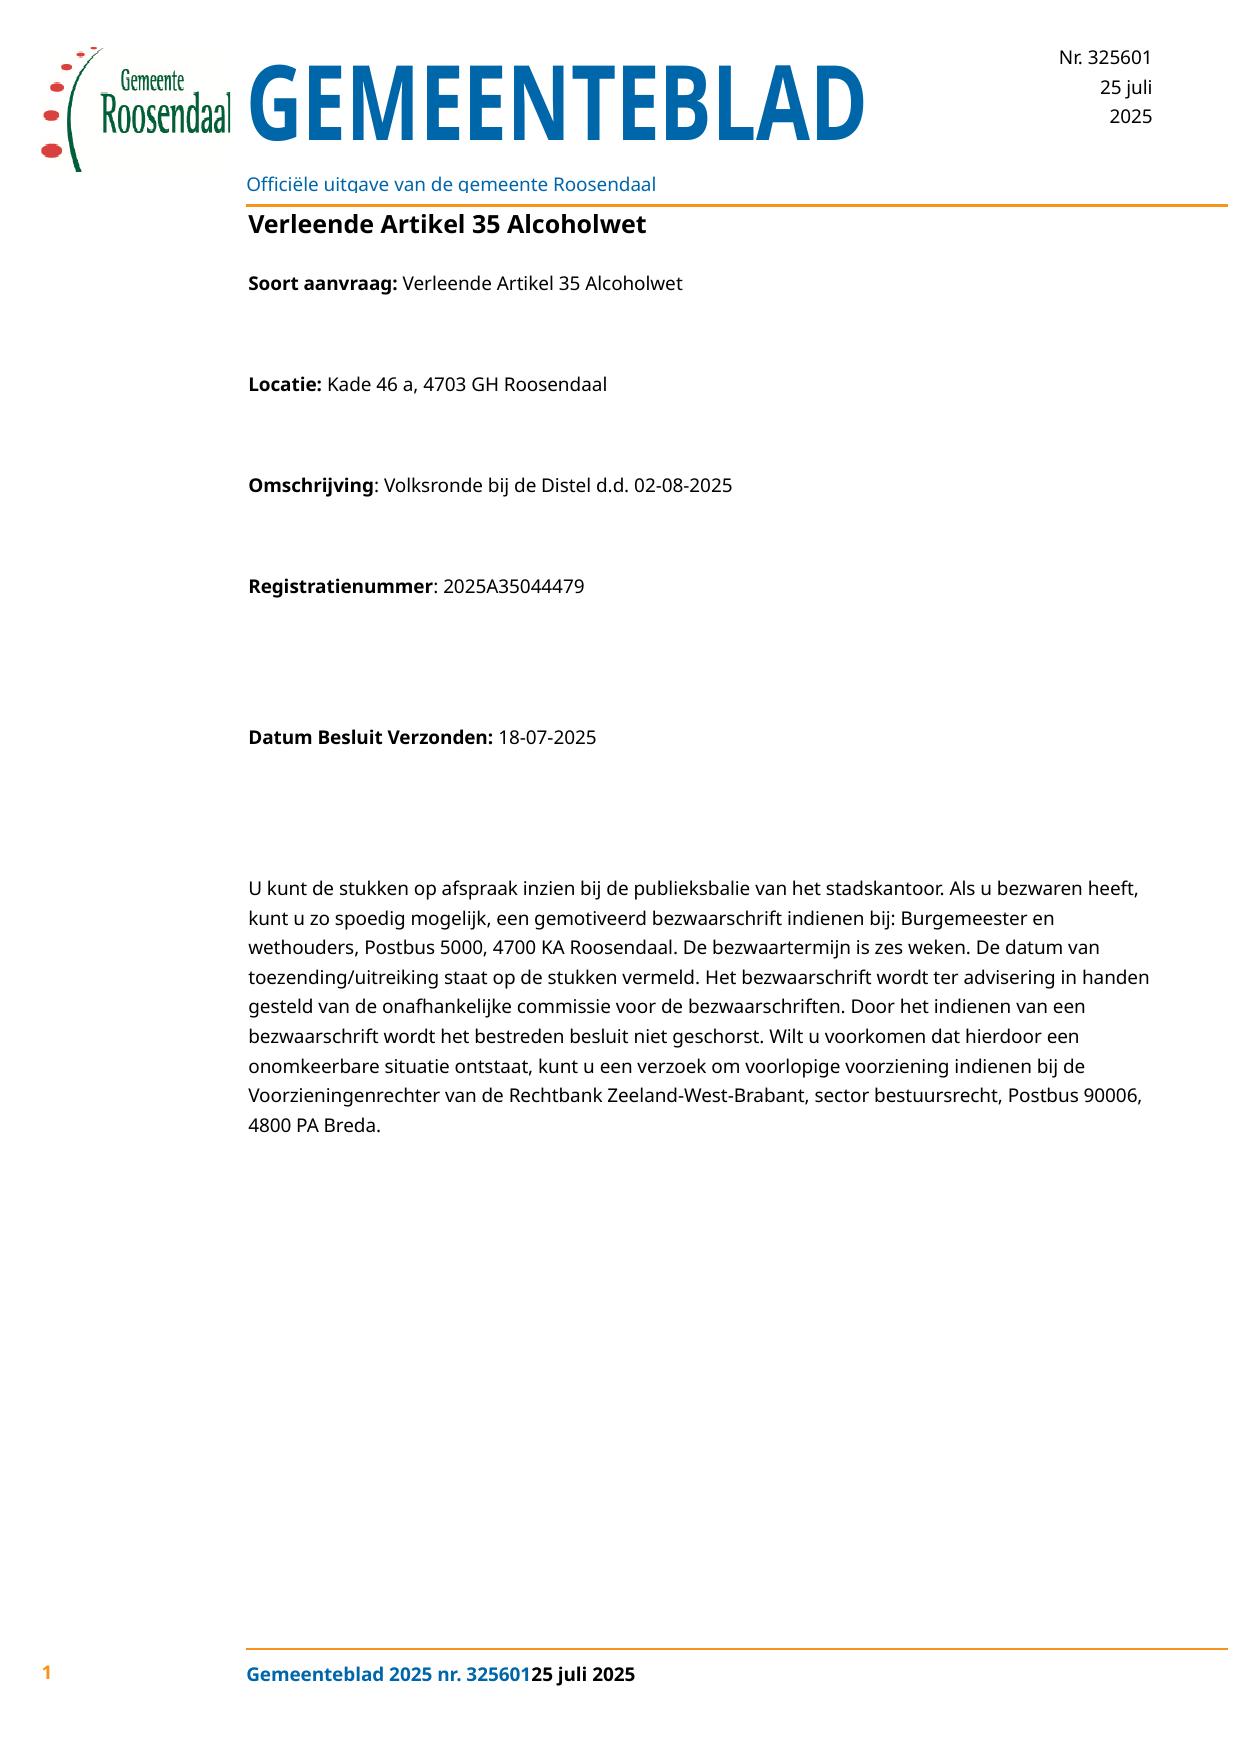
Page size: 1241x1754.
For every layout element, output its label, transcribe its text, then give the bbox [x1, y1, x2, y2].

text Registratienummer: 2025A35044479 [248, 573, 1152, 598]
text Locatie: Kade 46 a, 4703 GH Roosendaal [248, 371, 1152, 397]
picture [41, 47, 231, 172]
text Verleende Artikel 35 Alcoholwet [248, 207, 1152, 241]
text Omschrijving: Volksronde bij de Distel d.d. 02-08-2025 [248, 472, 1152, 498]
text Datum Besluit Verzonden: 18-07-2025 [248, 724, 1152, 750]
text U kunt de stukken op afspraak inzien bij de publieksbalie van het stadskantoor. Als u bezwaren heeft, kunt u zo spoedig mogelijk, een gemotiveerd bezwaarschrift indienen bij: Burgemeester en wethouders, Postbus 5000, 4700 KA Roosendaal. De bezwaartermijn is zes weken. De datum van toezending/uitreiking staat op de stukken vermeld. Het bezwaarschrift wordt ter advisering in handen gesteld van de onafhankelijke commissie voor de bezwaarschriften. Door het indienen van een bezwaarschrift wordt het bestreden besluit niet geschorst. Wilt u voorkomen dat hierdoor een onomkeerbare situatie ontstaat, kunt u een verzoek om voorlopige voorziening indienen bij de Voorzieningenrechter van de Rechtbank Zeeland-West-Brabant, sector bestuursrecht, Postbus 90006, 4800 PA Breda. [248, 875, 1152, 1138]
text Soort aanvraag: Verleende Artikel 35 Alcoholwet [248, 270, 1152, 296]
